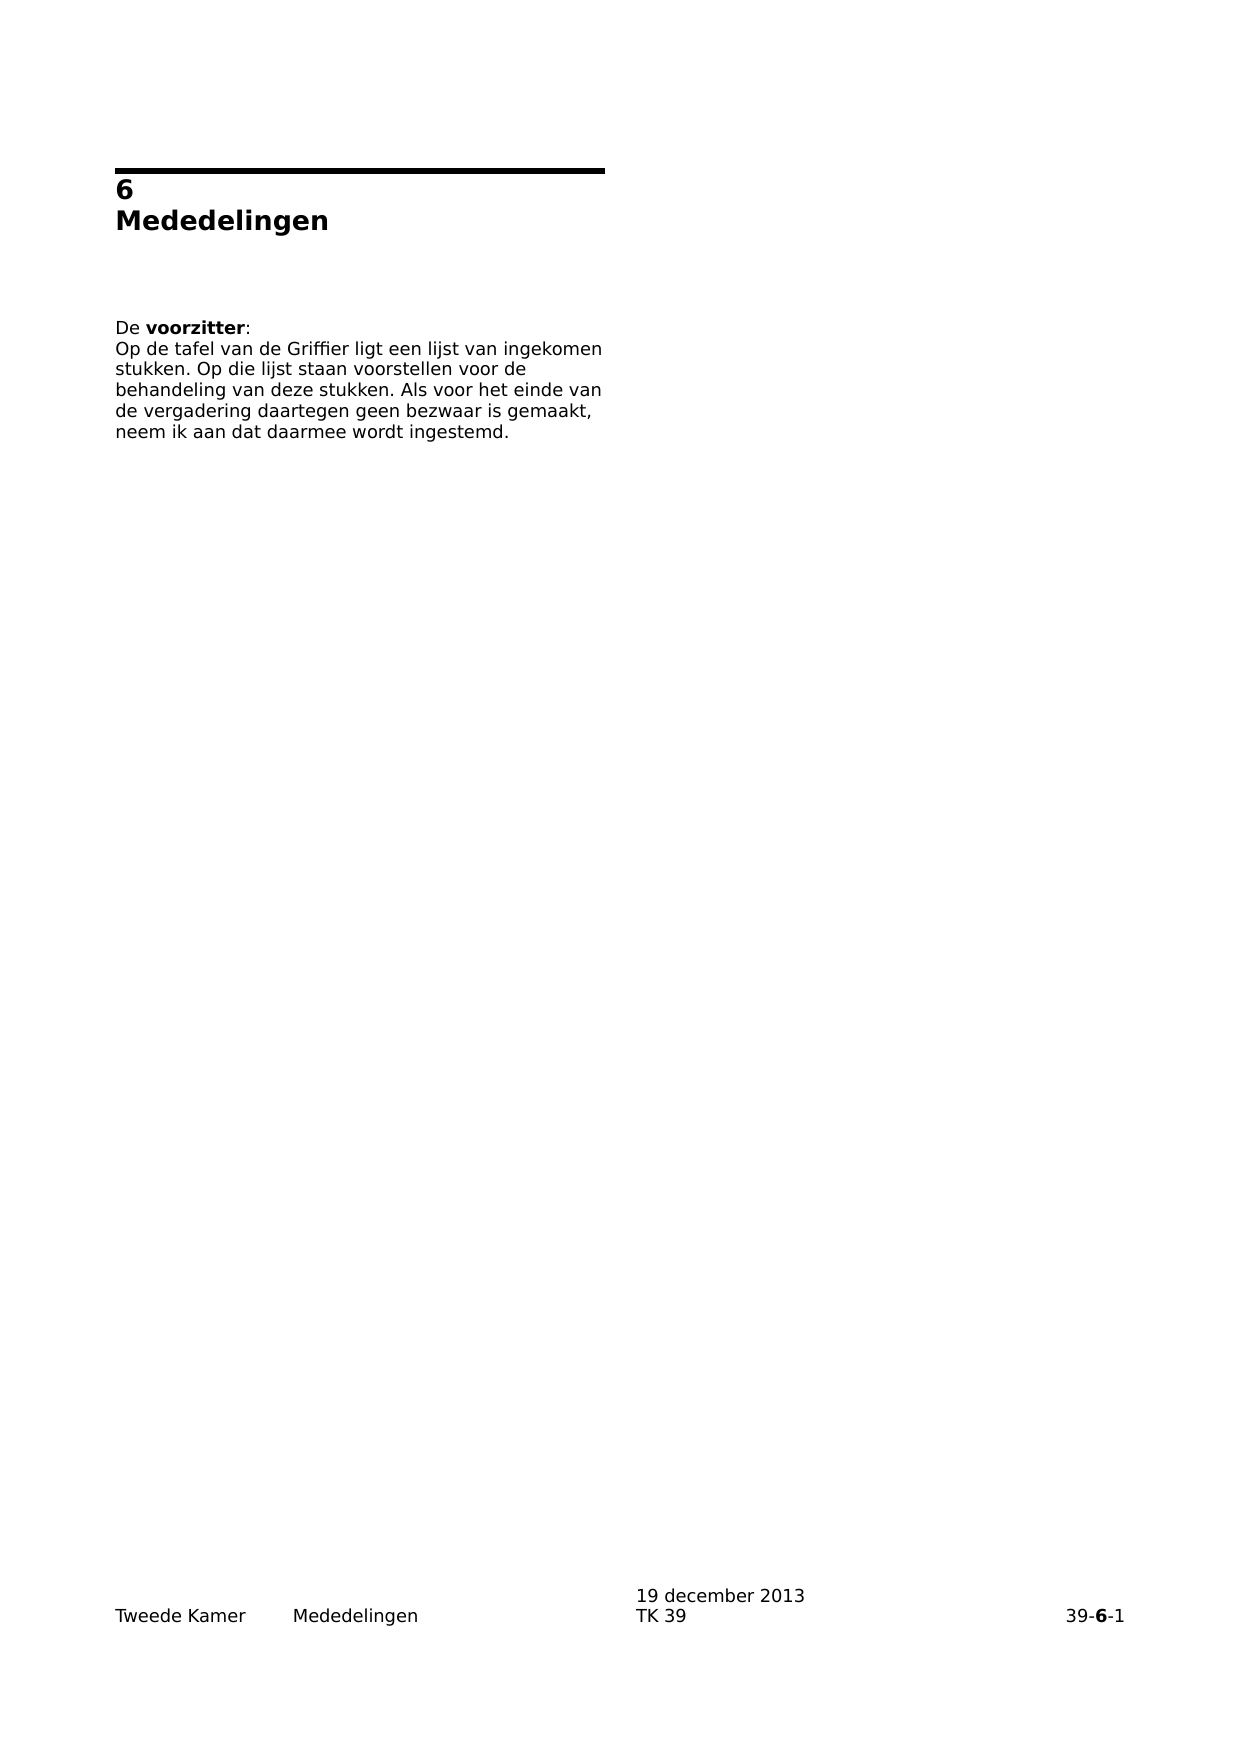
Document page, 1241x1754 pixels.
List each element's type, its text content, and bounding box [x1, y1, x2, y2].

title 6 Mededelingen [115, 174, 605, 237]
text Op de tafel van de Griffier ligt een lijst van ingekomen stukken. Op die lijst staan voorstellen voor de behandeling van deze stukken. Als voor het einde van de vergadering daartegen geen bezwaar is gemaakt, neem ik aan dat daarmee wordt ingestemd. [115, 338, 605, 442]
text De voorzitter: [115, 318, 605, 338]
